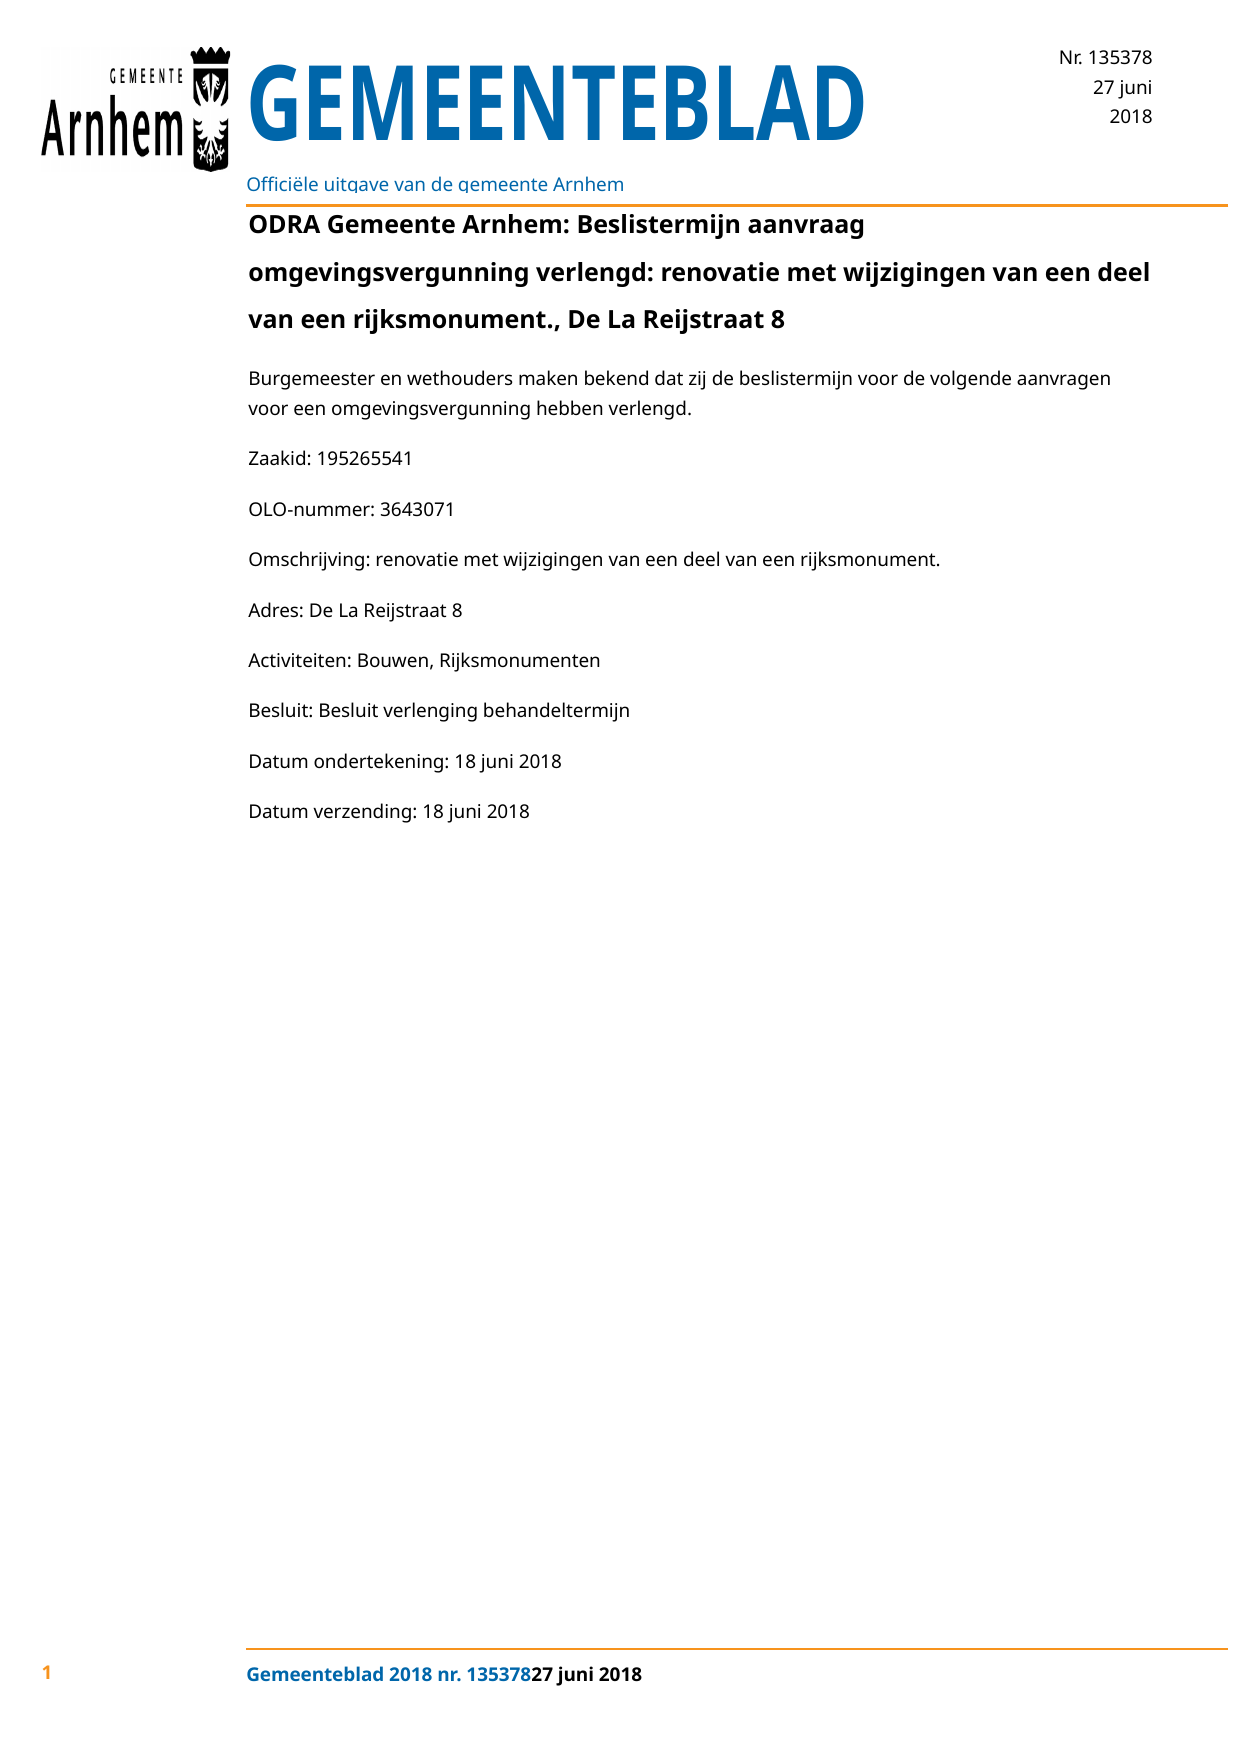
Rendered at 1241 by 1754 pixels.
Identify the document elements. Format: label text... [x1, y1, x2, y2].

text Datum ondertekening: 18 juni 2018 [248, 748, 1152, 774]
text Zaakid: 195265541 [248, 446, 1152, 471]
text Activiteiten: Bouwen, Rijksmonumenten [248, 647, 1152, 673]
text Datum verzending: 18 juni 2018 [248, 798, 1152, 824]
text Adres: De La Reijstraat 8 [248, 597, 1152, 622]
text Omschrijving: renovatie met wijzigingen van een deel van een rijksmonument. [248, 546, 1152, 572]
text ODRA Gemeente Arnhem: Beslistermijn aanvraag omgevingsvergunning verlengd: renovatie met wijzigingen van een deel van een rijksmonument., De La Reijstraat 8 [248, 207, 1152, 336]
text Besluit: Besluit verlenging behandeltermijn [248, 698, 1152, 723]
text OLO-nummer: 3643071 [248, 496, 1152, 522]
picture [41, 47, 231, 172]
text Burgemeester en wethouders maken bekend dat zij de beslistermijn voor de volgende aanvragen voor een omgevingsvergunning hebben verlengd. [248, 366, 1152, 421]
